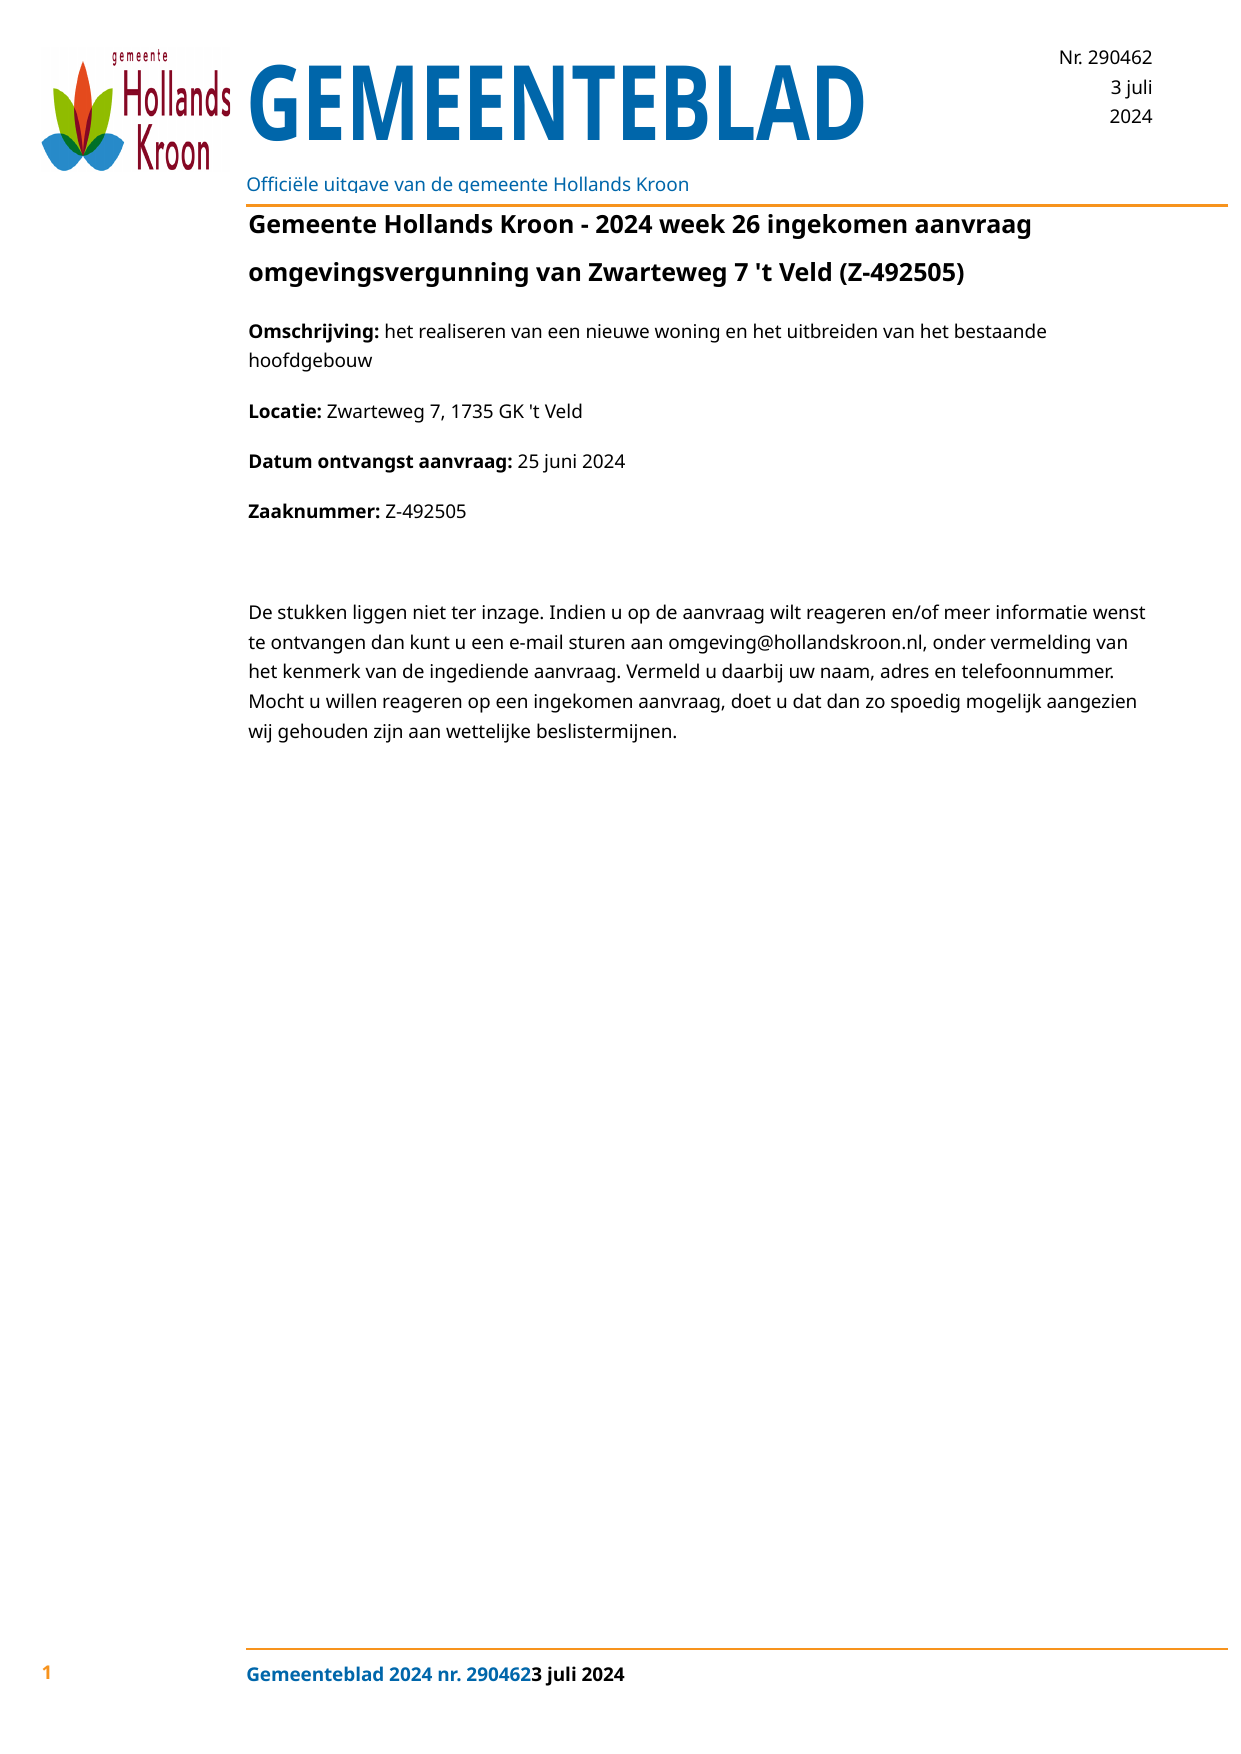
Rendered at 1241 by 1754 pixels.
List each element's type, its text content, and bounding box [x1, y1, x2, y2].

text Omschrijving: het realiseren van een nieuwe woning en het uitbreiden van het bestaande hoofdgebouw [248, 318, 1152, 373]
text Datum ontvangst aanvraag: 25 juni 2024 [248, 448, 1152, 474]
picture [41, 47, 231, 172]
text Zaaknummer: Z-492505 [248, 499, 1152, 524]
text De stukken liggen niet ter inzage. Indien u op de aanvraag wilt reageren en/of meer informatie wenst te ontvangen dan kunt u een e-mail sturen aan omgeving@hollandskroon.nl, onder vermelding van het kenmerk van de ingediende aanvraag. Vermeld u daarbij uw naam, adres en telefoonnummer. Mocht u willen reageren op een ingekomen aanvraag, doet u dat dan zo spoedig mogelijk aangezien wij gehouden zijn aan wettelijke beslistermijnen. [248, 599, 1152, 744]
text Locatie: Zwarteweg 7, 1735 GK 't Veld [248, 398, 1152, 424]
text Gemeente Hollands Kroon - 2024 week 26 ingekomen aanvraag omgevingsvergunning van Zwarteweg 7 't Veld (Z-492505) [248, 207, 1152, 288]
